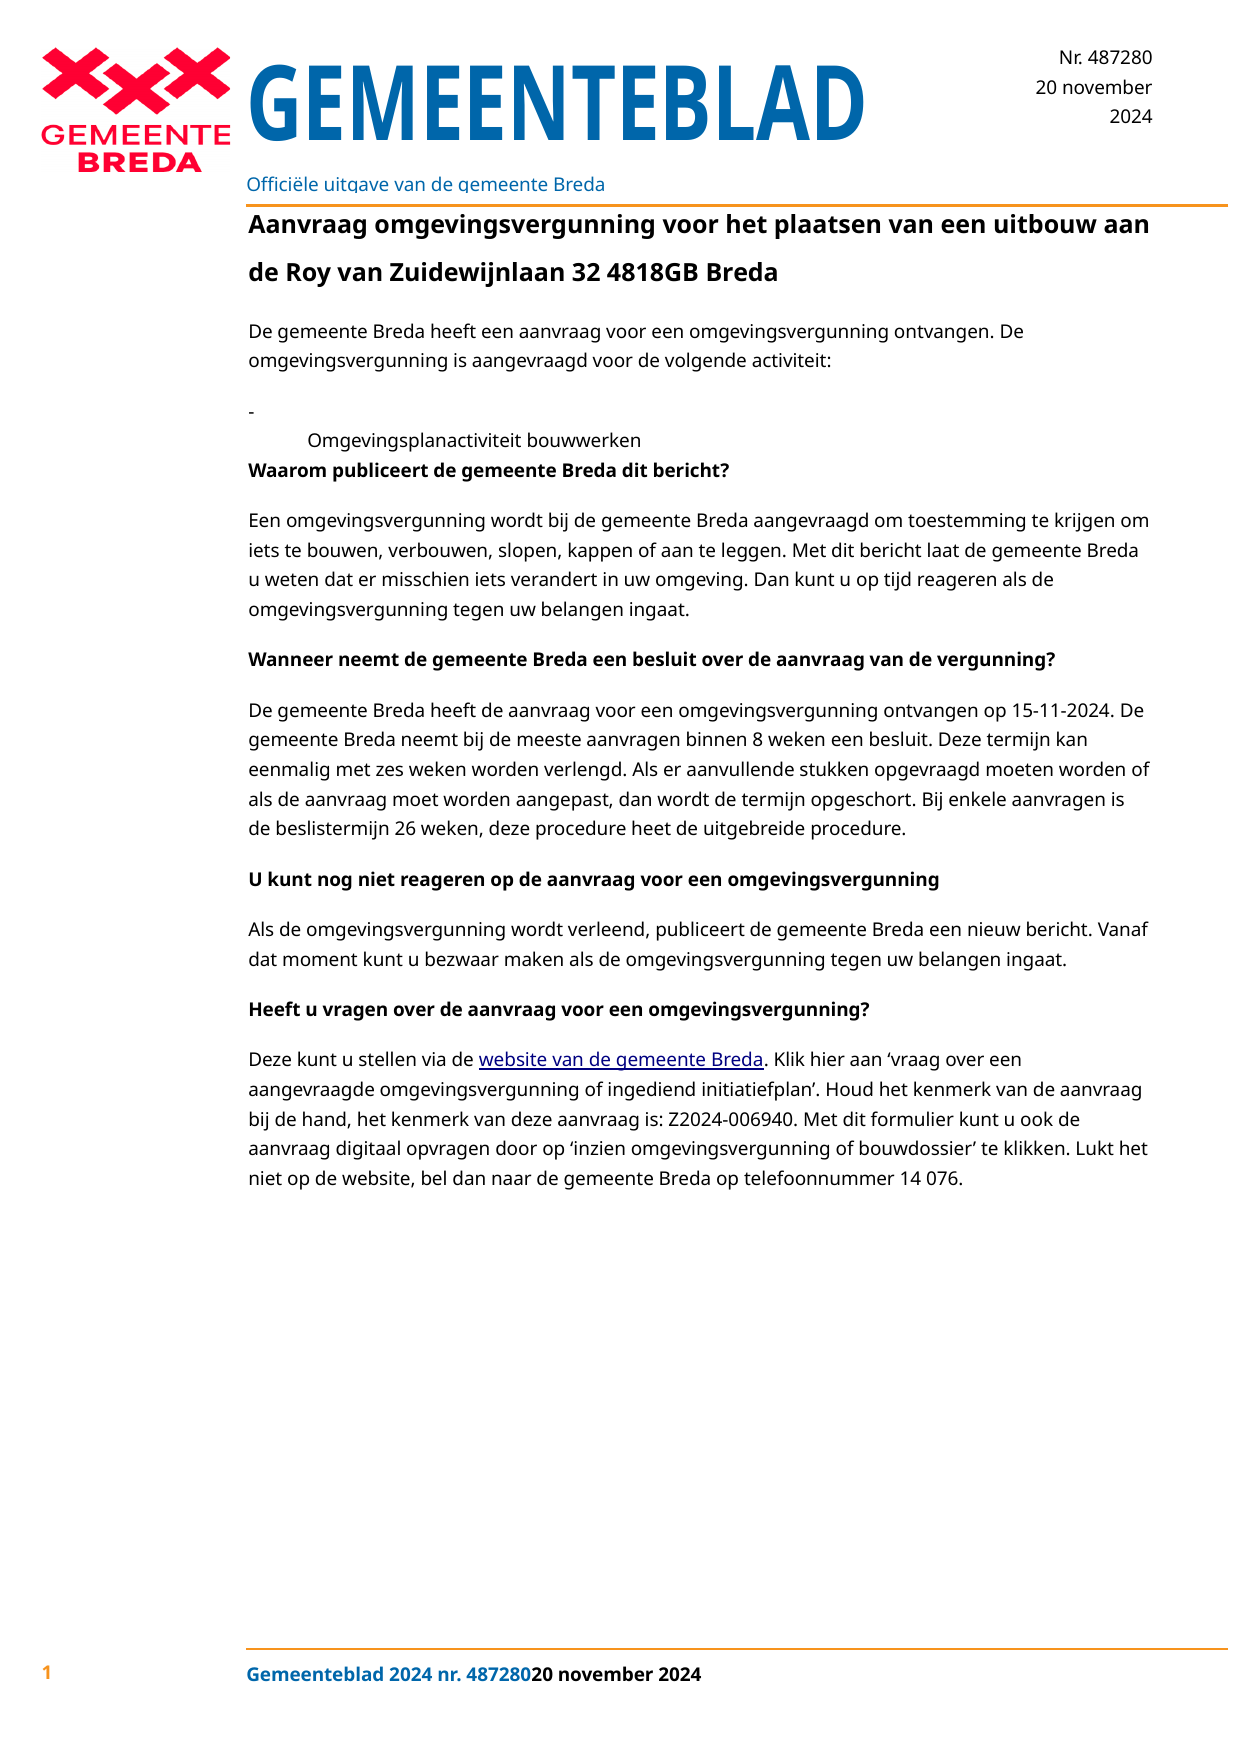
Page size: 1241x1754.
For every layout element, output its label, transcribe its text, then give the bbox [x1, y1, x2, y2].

text Heeft u vragen over de aanvraag voor een omgevingsvergunning? [248, 996, 1152, 1022]
text De gemeente Breda heeft een aanvraag voor een omgevingsvergunning ontvangen. De omgevingsvergunning is aangevraagd voor de volgende activiteit: [248, 318, 1152, 373]
text Wanneer neemt de gemeente Breda een besluit over de aanvraag van de vergunning? [248, 647, 1152, 672]
text Als de omgevingsvergunning wordt verleend, publiceert de gemeente Breda een nieuw bericht. Vanaf dat moment kunt u bezwaar maken als de omgevingsvergunning tegen uw belangen ingaat. [248, 916, 1152, 972]
text Deze kunt u stellen via de website van de gemeente Breda. Klik hier aan ‘vraag over een aangevraagde omgevingsvergunning of ingediend initiatiefplan’. Houd het kenmerk van de aanvraag bij de hand, het kenmerk van deze aanvraag is: Z2024-006940. Met dit formulier kunt u ook de aanvraag digitaal opvragen door op ‘inzien omgevingsvergunning of bouwdossier’ te klikken. Lukt het niet op de website, bel dan naar de gemeente Breda op telefoonnummer 14 076. [248, 1047, 1152, 1191]
text U kunt nog niet reageren op de aanvraag voor een omgevingsvergunning [248, 866, 1152, 892]
text Aanvraag omgevingsvergunning voor het plaatsen van een uitbouw aan de Roy van Zuidewijnlaan 32 4818GB Breda [248, 207, 1152, 288]
text Een omgevingsvergunning wordt bij de gemeente Breda aangevraagd om toestemming te krijgen om iets te bouwen, verbouwen, slopen, kappen of aan te leggen. Met dit bericht laat de gemeente Breda u weten dat er misschien iets verandert in uw omgeving. Dan kunt u op tijd reageren als de omgevingsvergunning tegen uw belangen ingaat. [248, 507, 1152, 622]
text Waarom publiceert de gemeente Breda dit bericht? [248, 457, 1152, 483]
picture [41, 47, 231, 172]
text De gemeente Breda heeft de aanvraag voor een omgevingsvergunning ontvangen op 15-11-2024. De gemeente Breda neemt bij de meeste aanvragen binnen 8 weken een besluit. Deze termijn kan eenmalig met zes weken worden verlengd. Als er aanvullende stukken opgevraagd moeten worden of als de aanvraag moet worden aangepast, dan wordt de termijn opgeschort. Bij enkele aanvragen is de beslistermijn 26 weken, deze procedure heet de uitgebreide procedure. [248, 697, 1152, 841]
list Omgevingsplanactiviteit bouwwerken [248, 427, 1152, 453]
